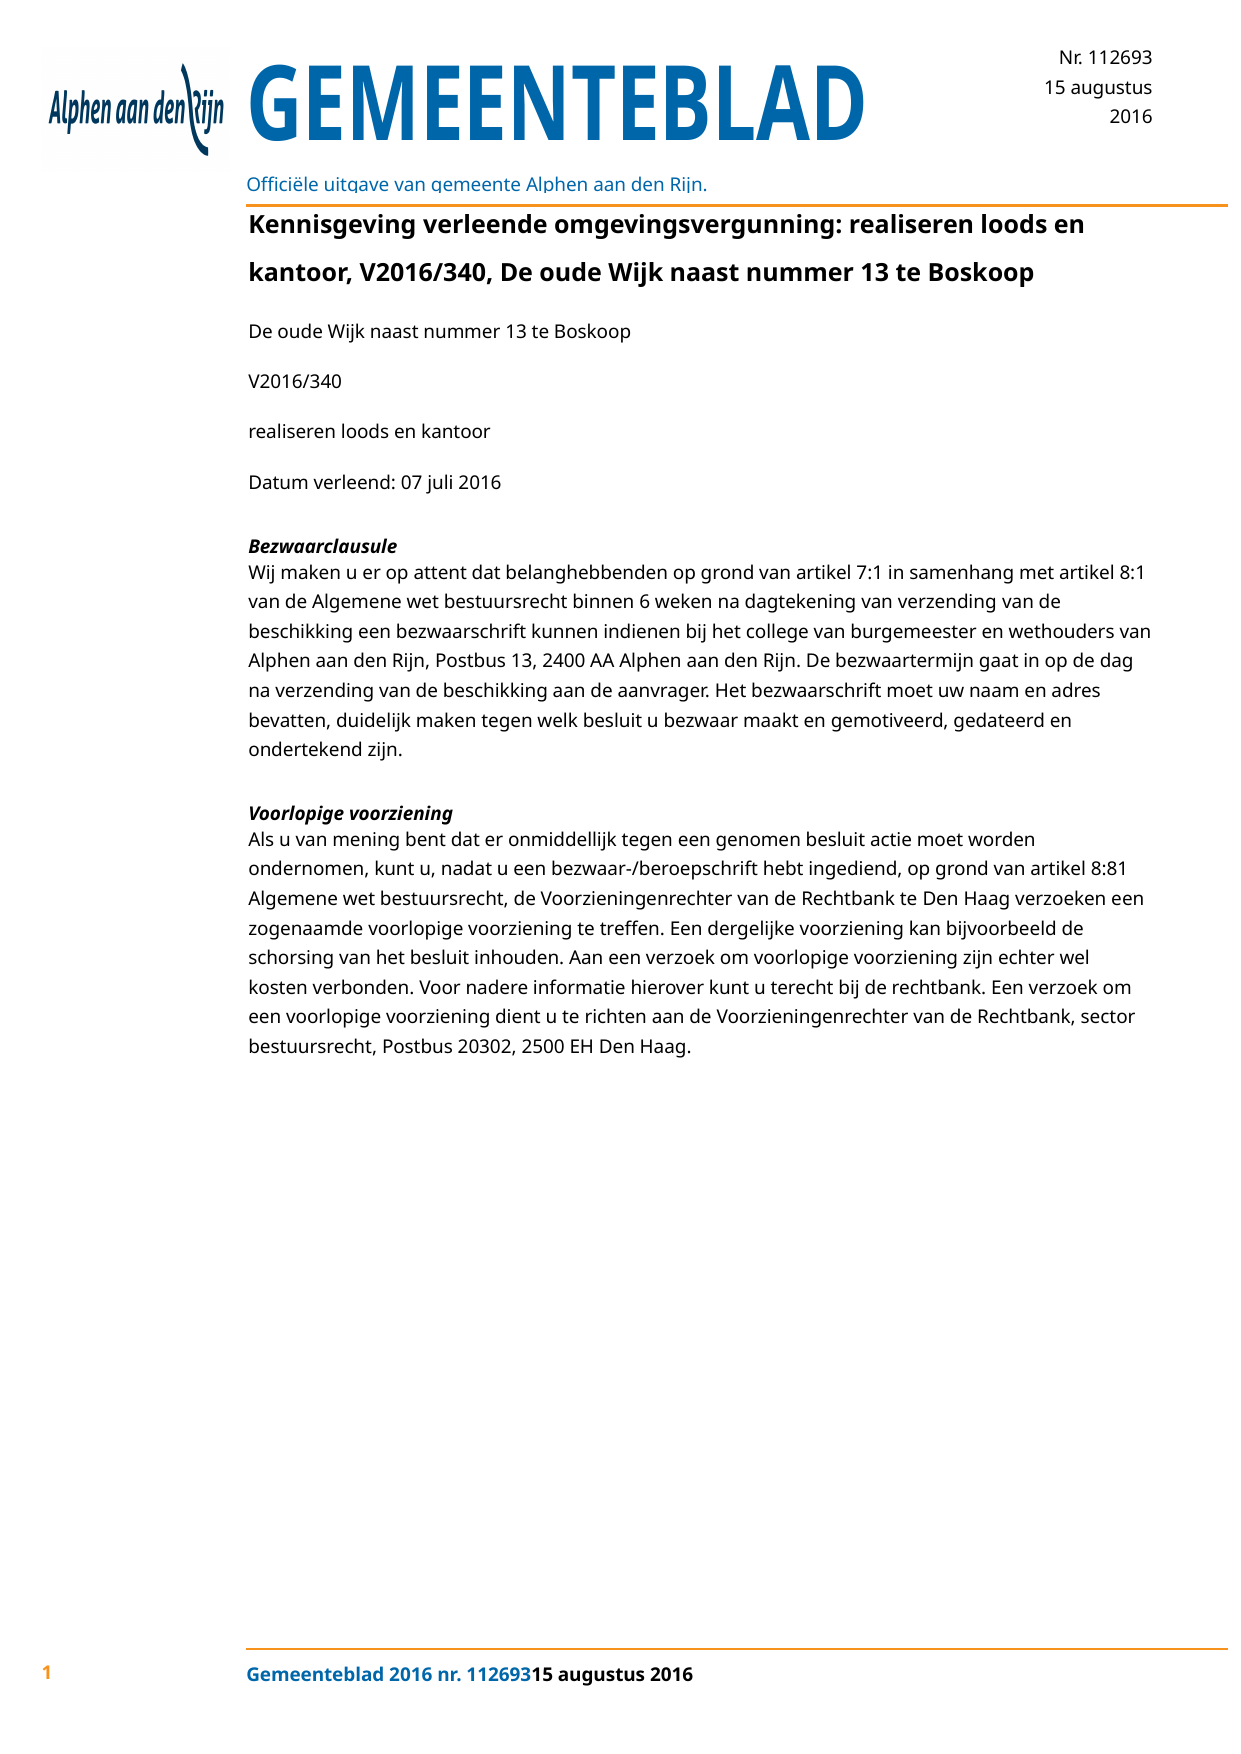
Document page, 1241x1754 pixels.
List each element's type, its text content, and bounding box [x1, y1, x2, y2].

text realiseren loods en kantoor [248, 419, 1152, 444]
text Wij maken u er op attent dat belanghebbenden op grond van artikel 7:1 in samenhang met artikel 8:1 van de Algemene wet bestuursrecht binnen 6 weken na dagtekening van verzending van de beschikking een bezwaarschrift kunnen indienen bij het college van burgemeester en wethouders van Alphen aan den Rijn, Postbus 13, 2400 AA Alphen aan den Rijn. De bezwaartermijn gaat in op de dag na verzending van de beschikking aan de aanvrager. Het bezwaarschrift moet uw naam en adres bevatten, duidelijk maken tegen welk besluit u bezwaar maakt en gemotiveerd, gedateerd en ondertekend zijn. [248, 559, 1152, 762]
picture [41, 47, 231, 172]
text De oude Wijk naast nummer 13 te Boskoop [248, 318, 1152, 344]
text Kennisgeving verleende omgevingsvergunning: realiseren loods en kantoor, V2016/340, De oude Wijk naast nummer 13 te Boskoop [248, 207, 1152, 288]
text Bezwaarclausule [248, 533, 1152, 559]
text Datum verleend: 07 juli 2016 [248, 469, 1152, 495]
text V2016/340 [248, 368, 1152, 394]
text Voorlopige voorziening [248, 800, 1152, 826]
text Als u van mening bent dat er onmiddellijk tegen een genomen besluit actie moet worden ondernomen, kunt u, nadat u een bezwaar-/beroepschrift hebt ingediend, op grond van artikel 8:81 Algemene wet bestuursrecht, de Voorzieningenrechter van de Rechtbank te Den Haag verzoeken een zogenaamde voorlopige voorziening te treffen. Een dergelijke voorziening kan bijvoorbeeld de schorsing van het besluit inhouden. Aan een verzoek om voorlopige voorziening zijn echter wel kosten verbonden. Voor nadere informatie hierover kunt u terecht bij de rechtbank. Een verzoek om een voorlopige voorziening dient u te richten aan de Voorzieningenrechter van de Rechtbank, sector bestuursrecht, Postbus 20302, 2500 EH Den Haag. [248, 826, 1152, 1059]
